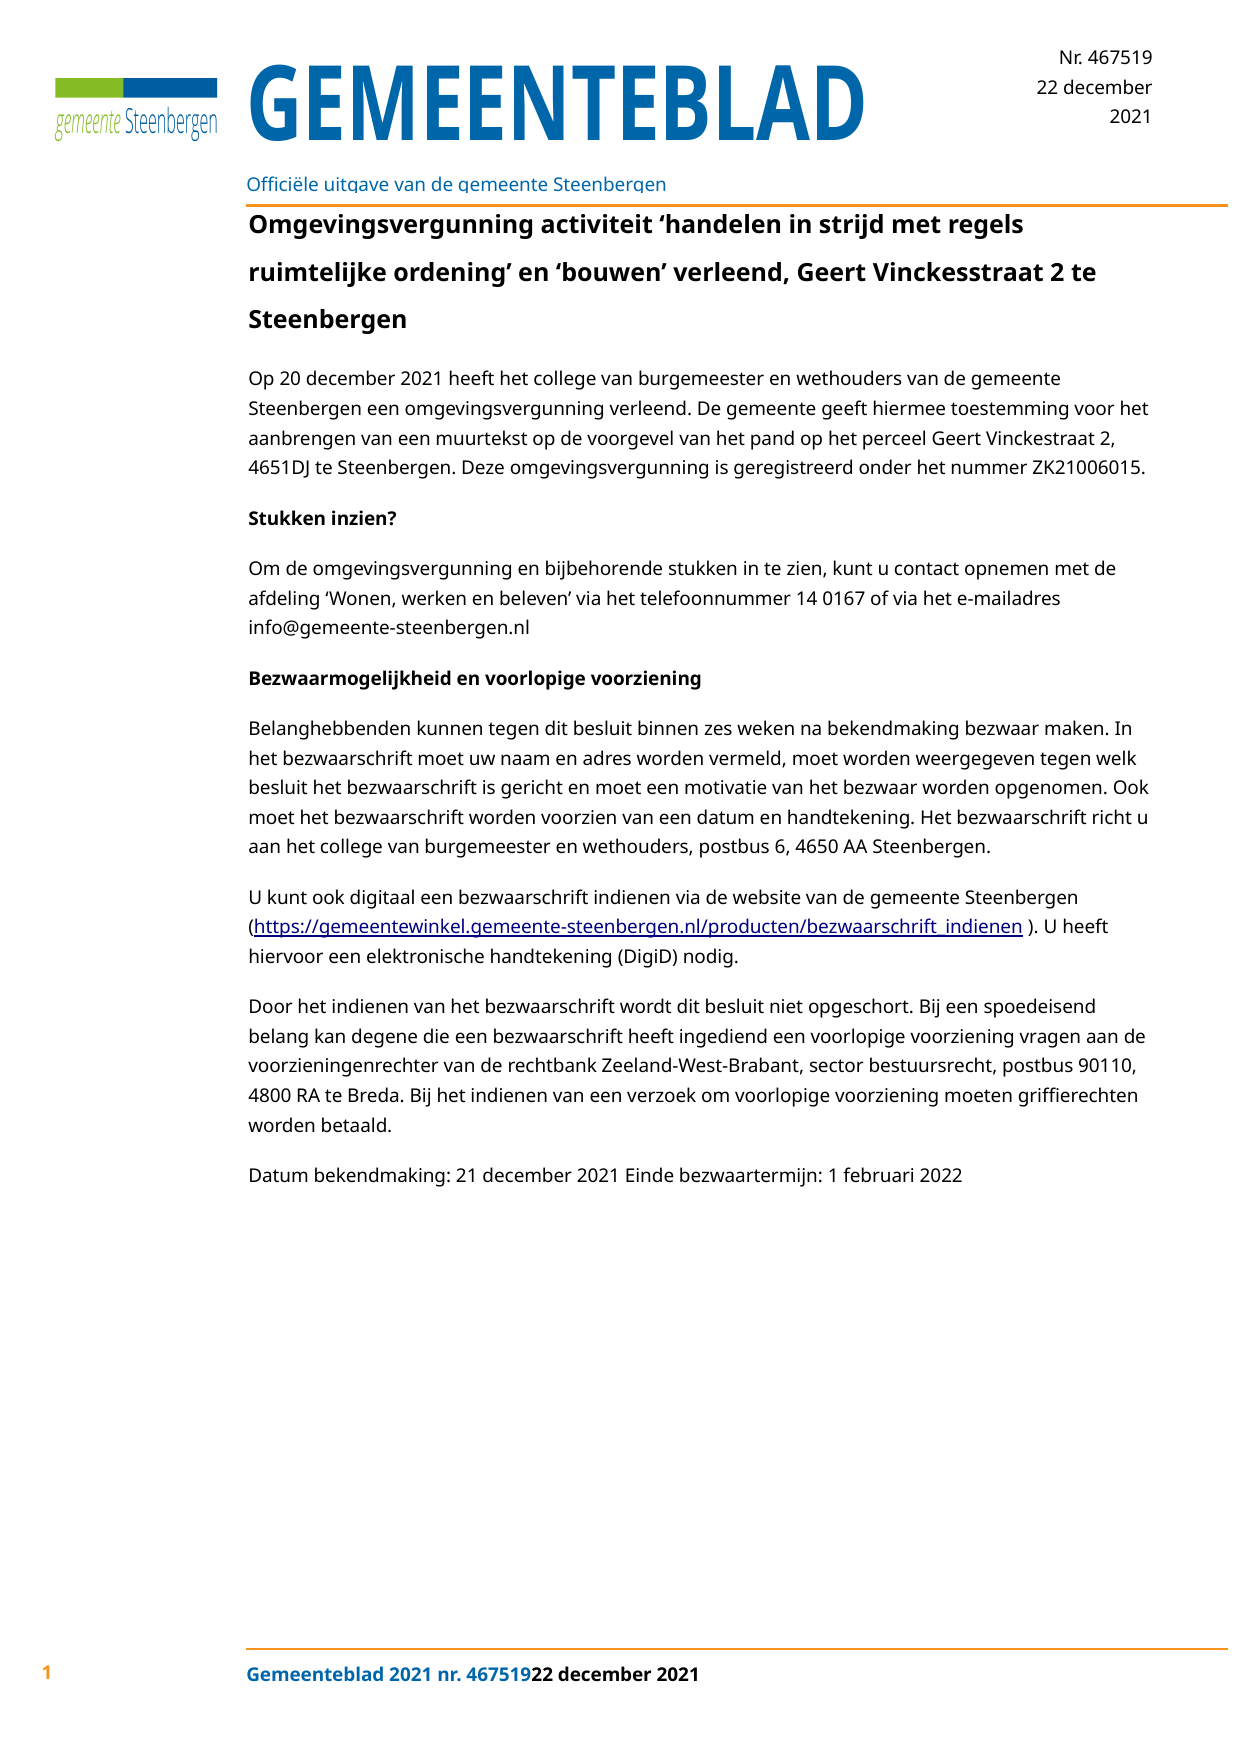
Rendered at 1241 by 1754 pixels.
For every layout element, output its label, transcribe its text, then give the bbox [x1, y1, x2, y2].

text Bezwaarmogelijkheid en voorlopige voorziening [248, 665, 1152, 690]
text U kunt ook digitaal een bezwaarschrift indienen via de website van de gemeente Steenbergen (https://gemeentewinkel.gemeente-steenbergen.nl/producten/bezwaarschrift_indienen ). U heeft hiervoor een elektronische handtekening (DigiD) nodig. [248, 884, 1152, 969]
text Op 20 december 2021 heeft het college van burgemeester en wethouders van de gemeente Steenbergen een omgevingsvergunning verleend. De gemeente geeft hiermee toestemming voor het aanbrengen van een muurtekst op de voorgevel van het pand op het perceel Geert Vinckestraat 2, 4651DJ te Steenbergen. Deze omgevingsvergunning is geregistreerd onder het nummer ZK21006015. [248, 366, 1152, 480]
text Datum bekendmaking: 21 december 2021 Einde bezwaartermijn: 1 februari 2022 [248, 1162, 1152, 1188]
text Om de omgevingsvergunning en bijbehorende stukken in te zien, kunt u contact opnemen met de afdeling ‘Wonen, werken en beleven’ via het telefoonnummer 14 0167 of via het e-mailadres info@gemeente-steenbergen.nl [248, 555, 1152, 640]
text Omgevingsvergunning activiteit ‘handelen in strijd met regels ruimtelijke ordening’ en ‘bouwen’ verleend, Geert Vinckesstraat 2 te Steenbergen [248, 207, 1152, 336]
text Stukken inzien? [248, 505, 1152, 530]
picture [41, 47, 231, 172]
text Belanghebbenden kunnen tegen dit besluit binnen zes weken na bekendmaking bezwaar maken. In het bezwaarschrift moet uw naam en adres worden vermeld, moet worden weergegeven tegen welk besluit het bezwaarschrift is gericht en moet een motivatie van het bezwaar worden opgenomen. Ook moet het bezwaarschrift worden voorzien van een datum en handtekening. Het bezwaarschrift richt u aan het college van burgemeester en wethouders, postbus 6, 4650 AA Steenbergen. [248, 715, 1152, 859]
text Door het indienen van het bezwaarschrift wordt dit besluit niet opgeschort. Bij een spoedeisend belang kan degene die een bezwaarschrift heeft ingediend een voorlopige voorziening vragen aan de voorzieningenrechter van de rechtbank Zeeland-West-Brabant, sector bestuursrecht, postbus 90110, 4800 RA te Breda. Bij het indienen van een verzoek om voorlopige voorziening moeten griffierechten worden betaald. [248, 993, 1152, 1137]
